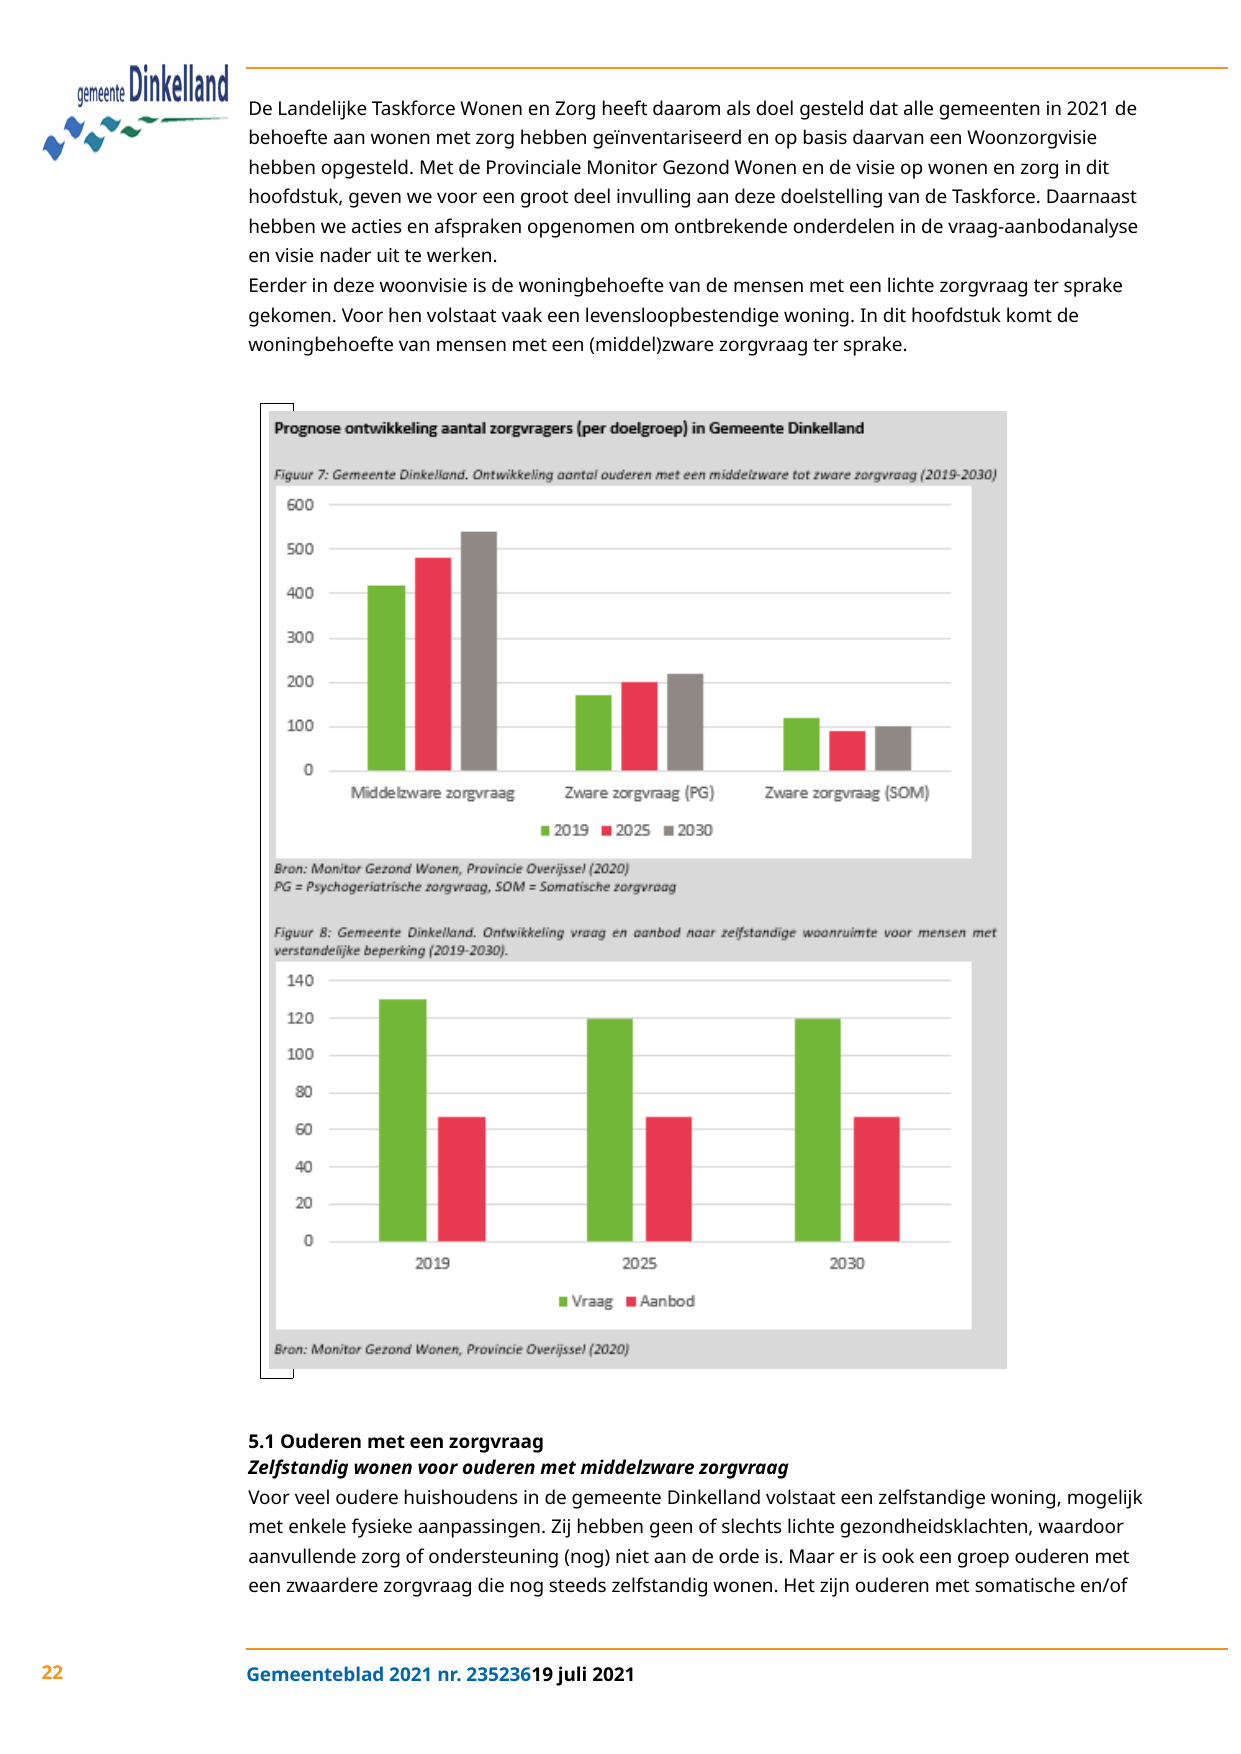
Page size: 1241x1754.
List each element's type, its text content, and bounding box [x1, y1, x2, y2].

picture [41, 47, 231, 172]
picture [268, 411, 1008, 1369]
text Zelfstandig wonen voor ouderen met middelzware zorgvraag [248, 1454, 1152, 1480]
text 5.1 Ouderen met een zorgvraag [248, 1429, 1152, 1454]
text Voor veel oudere huishoudens in de gemeente Dinkelland volstaat een zelfstandige woning, mogelijk met enkele fysieke aanpassingen. Zij hebben geen of slechts lichte gezondheidsklachten, waardoor aanvullende zorg of ondersteuning (nog) niet aan de orde is. Maar er is ook een groep ouderen met een zwaardere zorgvraag die nog steeds zelfstandig wonen. Het zijn ouderen met somatische en/of [248, 1484, 1152, 1598]
text Eerder in deze woonvisie is de woningbehoefte van de mensen met een lichte zorgvraag ter sprake gekomen. Voor hen volstaat vaak een levensloopbestendige woning. In dit hoofdstuk komt de woningbehoefte van mensen met een (middel)zware zorgvraag ter sprake. [248, 272, 1152, 357]
text De Landelijke Taskforce Wonen en Zorg heeft daarom als doel gesteld dat alle gemeenten in 2021 de behoefte aan wonen met zorg hebben geïnventariseerd en op basis daarvan een Woonzorgvisie hebben opgesteld. Met de Provinciale Monitor Gezond Wonen en de visie op wonen en zorg in dit hoofdstuk, geven we voor een groot deel invulling aan deze doelstelling van de Taskforce. Daarnaast hebben we acties en afspraken opgenomen om ontbrekende onderdelen in de vraag-aanbodanalyse en visie nader uit te werken. [248, 95, 1152, 268]
